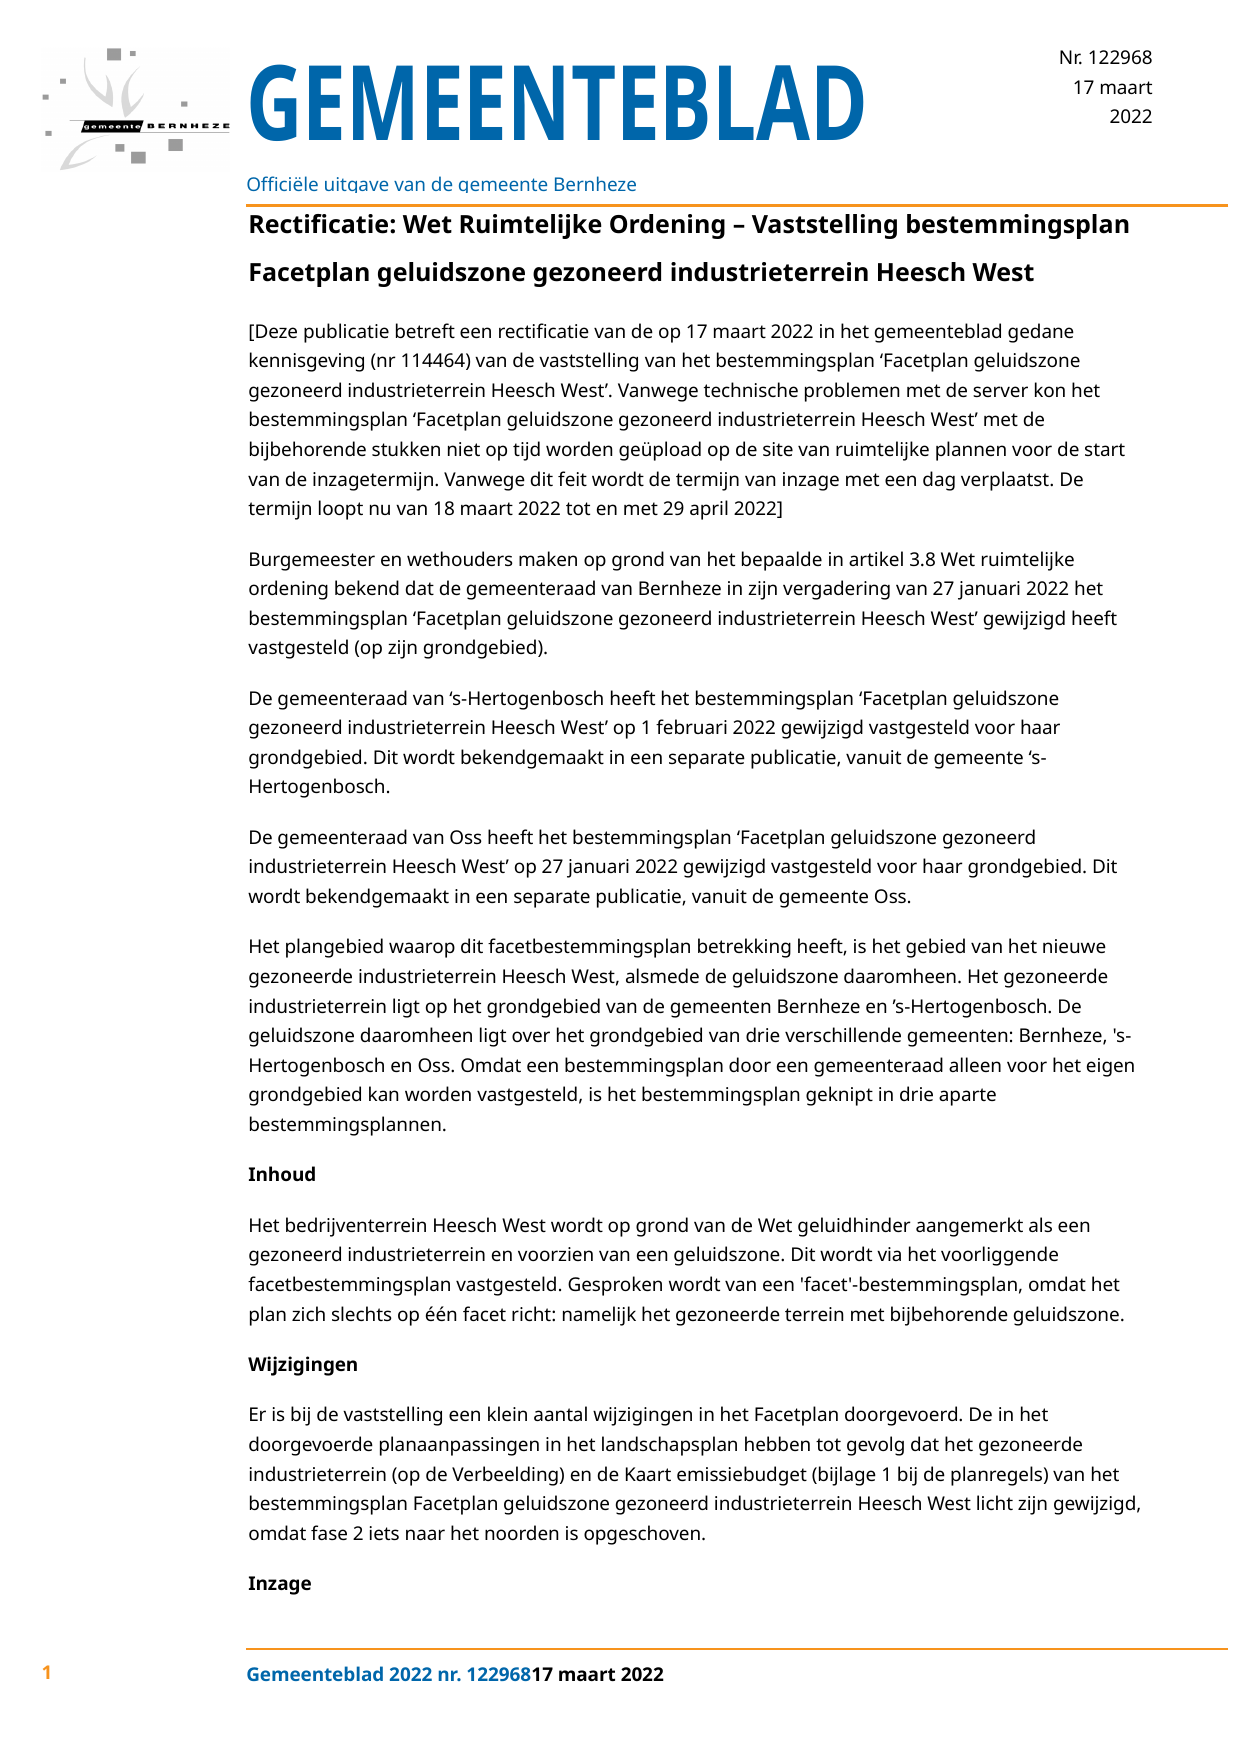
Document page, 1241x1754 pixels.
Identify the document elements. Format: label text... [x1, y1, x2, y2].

text De gemeenteraad van Oss heeft het bestemmingsplan ‘Facetplan geluidszone gezoneerd industrieterrein Heesch West’ op 27 januari 2022 gewijzigd vastgesteld voor haar grondgebied. Dit wordt bekendgemaakt in een separate publicatie, vanuit de gemeente Oss. [248, 824, 1152, 909]
text Wijzigingen [248, 1351, 1152, 1377]
text Burgemeester en wethouders maken op grond van het bepaalde in artikel 3.8 Wet ruimtelijke ordening bekend dat de gemeenteraad van Bernheze in zijn vergadering van 27 januari 2022 het bestemmingsplan ‘Facetplan geluidszone gezoneerd industrieterrein Heesch West’ gewijzigd heeft vastgesteld (op zijn grondgebied). [248, 546, 1152, 660]
text Inzage [248, 1570, 1152, 1596]
text Inhoud [248, 1162, 1152, 1187]
text De gemeenteraad van ‘s-Hertogenbosch heeft het bestemmingsplan ‘Facetplan geluidszone gezoneerd industrieterrein Heesch West’ op 1 februari 2022 gewijzigd vastgesteld voor haar grondgebied. Dit wordt bekendgemaakt in een separate publicatie, vanuit de gemeente ‘s-Hertogenbosch. [248, 685, 1152, 799]
text [Deze publicatie betreft een rectificatie van de op 17 maart 2022 in het gemeenteblad gedane kennisgeving (nr 114464) van de vaststelling van het bestemmingsplan ‘Facetplan geluidszone gezoneerd industrieterrein Heesch West’. Vanwege technische problemen met de server kon het bestemmingsplan ‘Facetplan geluidszone gezoneerd industrieterrein Heesch West’ met de bijbehorende stukken niet op tijd worden geüpload op de site van ruimtelijke plannen voor de start van de inzagetermijn. Vanwege dit feit wordt de termijn van inzage met een dag verplaatst. De termijn loopt nu van 18 maart 2022 tot en met 29 april 2022] [248, 318, 1152, 521]
text Het plangebied waarop dit facetbestemmingsplan betrekking heeft, is het gebied van het nieuwe gezoneerde industrieterrein Heesch West, alsmede de geluidszone daaromheen. Het gezoneerde industrieterrein ligt op het grondgebied van de gemeenten Bernheze en ’s-Hertogenbosch. De geluidszone daaromheen ligt over het grondgebied van drie verschillende gemeenten: Bernheze, 's-Hertogenbosch en Oss. Omdat een bestemmingsplan door een gemeenteraad alleen voor het eigen grondgebied kan worden vastgesteld, is het bestemmingsplan geknipt in drie aparte bestemmingsplannen. [248, 934, 1152, 1137]
text Het bedrijventerrein Heesch West wordt op grond van de Wet geluidhinder aangemerkt als een gezoneerd industrieterrein en voorzien van een geluidszone. Dit wordt via het voorliggende facetbestemmingsplan vastgesteld. Gesproken wordt van een 'facet'-bestemmingsplan, omdat het plan zich slechts op één facet richt: namelijk het gezoneerde terrein met bijbehorende geluidszone. [248, 1212, 1152, 1327]
text Rectificatie: Wet Ruimtelijke Ordening – Vaststelling bestemmingsplan Facetplan geluidszone gezoneerd industrieterrein Heesch West [248, 207, 1152, 288]
picture [41, 47, 231, 172]
text Er is bij de vaststelling een klein aantal wijzigingen in het Facetplan doorgevoerd. De in het doorgevoerde planaanpassingen in het landschapsplan hebben tot gevolg dat het gezoneerde industrieterrein (op de Verbeelding) en de Kaart emissiebudget (bijlage 1 bij de planregels) van het bestemmingsplan Facetplan geluidszone gezoneerd industrieterrein Heesch West licht zijn gewijzigd, omdat fase 2 iets naar het noorden is opgeschoven. [248, 1402, 1152, 1546]
